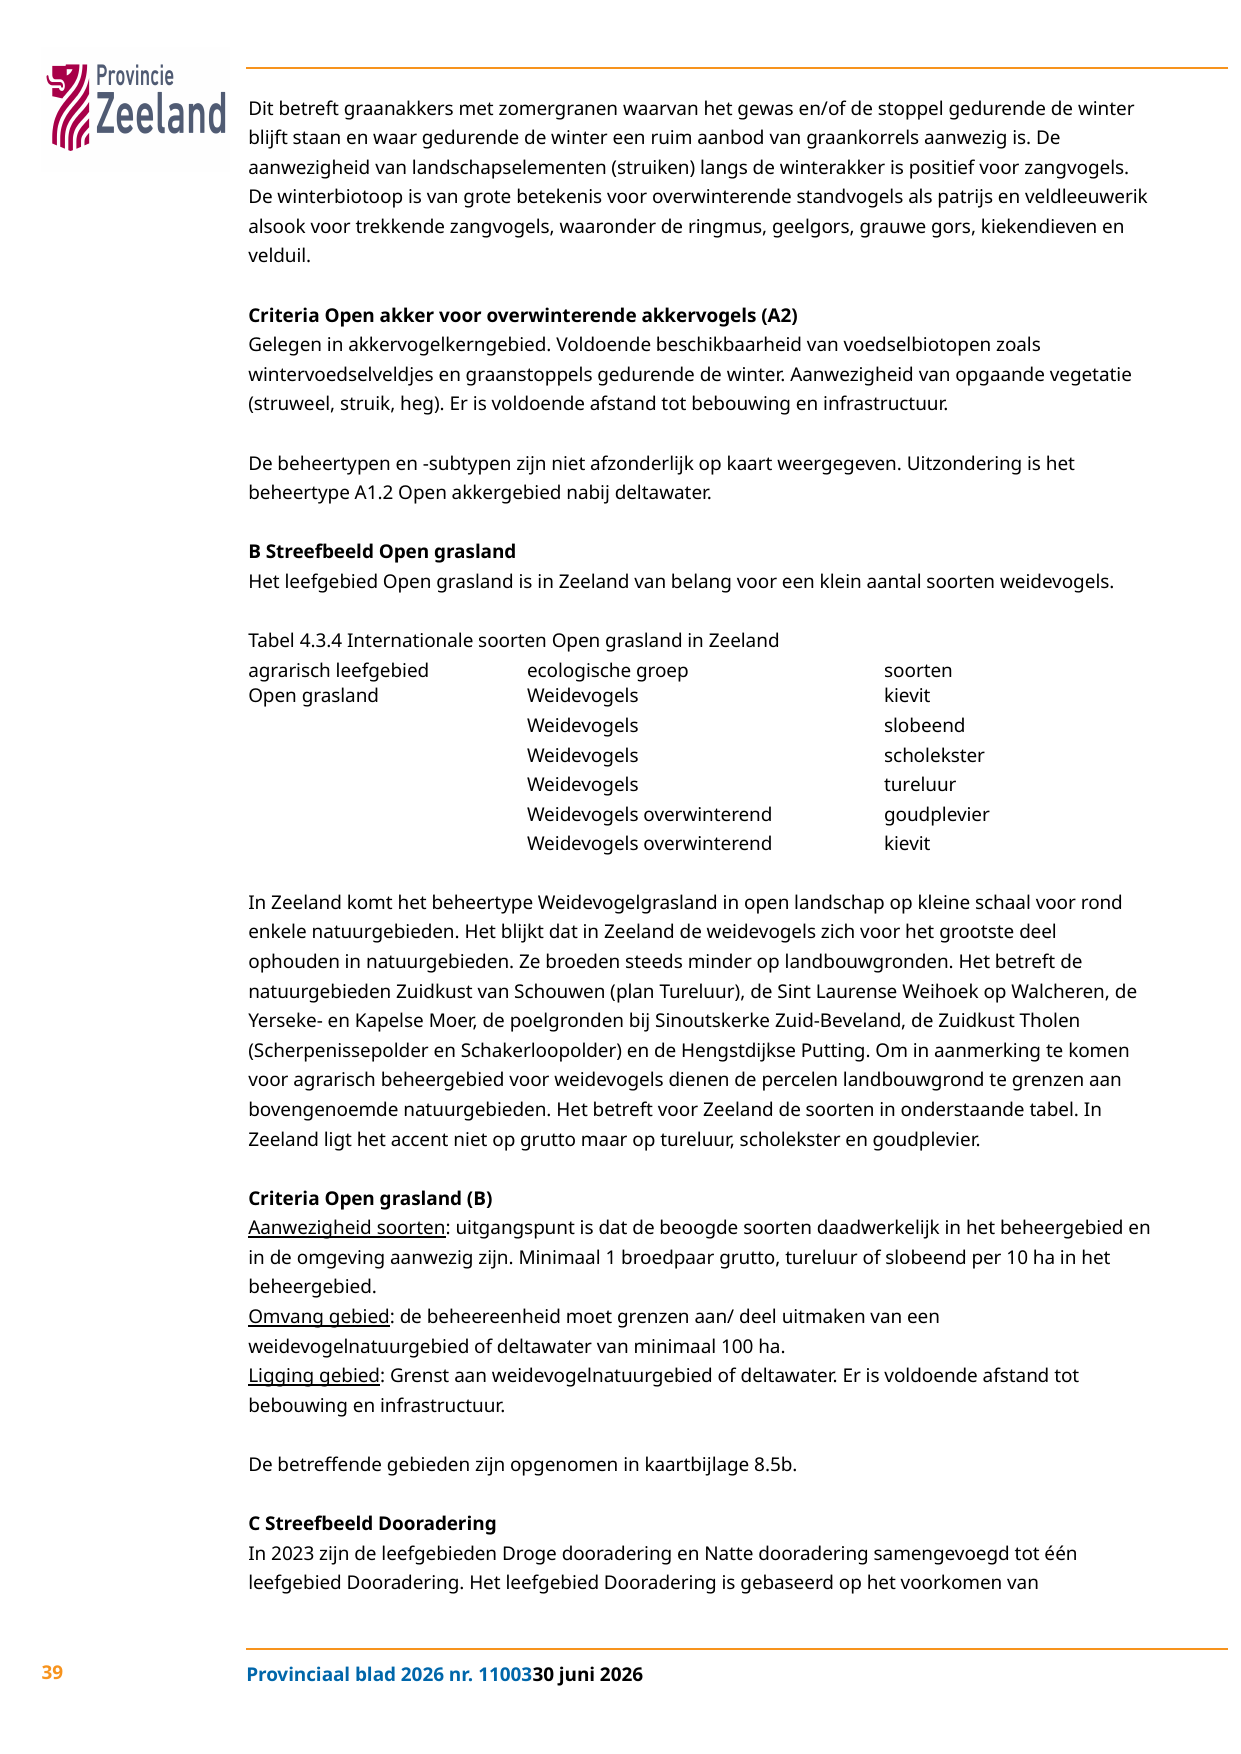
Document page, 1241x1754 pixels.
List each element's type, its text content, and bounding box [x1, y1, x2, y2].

text Aanwezigheid soorten: uitgangspunt is dat de beoogde soorten daadwerkelijk in het beheergebied en in de omgeving aanwezig zijn. Minimaal 1 broedpaar grutto, tureluur of slobeend per 10 ha in het beheergebied. [248, 1214, 1152, 1299]
picture [41, 47, 231, 172]
text In Zeeland komt het beheertype Weidevogelgrasland in open landschap op kleine schaal voor rond enkele natuurgebieden. Het blijkt dat in Zeeland de weidevogels zich voor het grootste deel ophouden in natuurgebieden. Ze broeden steeds minder op landbouwgronden. Het betreft de natuurgebieden Zuidkust van Schouwen (plan Tureluur), de Sint Laurense Weihoek op Walcheren, de Yerseke- en Kapelse Moer, de poelgronden bij Sinoutskerke Zuid-Beveland, de Zuidkust Tholen (Scherpenissepolder en Schakerloopolder) en de Hengstdijkse Putting. Om in aanmerking te komen voor agrarisch beheergebied voor weidevogels dienen de percelen landbouwgrond te grenzen aan bovengenoemde natuurgebieden. Het betreft voor Zeeland de soorten in onderstaande tabel. In Zeeland ligt het accent niet op grutto maar op tureluur, scholekster en goudplevier. [248, 889, 1152, 1152]
table_header soorten [884, 657, 1152, 683]
table_cell Weidevogels Weidevogels Weidevogels Weidevogels Weidevogels overwinterend Weidevogels overwinterend [527, 683, 884, 856]
text B Streefbeeld Open grasland [248, 538, 1152, 564]
text Criteria Open akker voor overwinterende akkervogels (A2) [248, 302, 1152, 328]
text Criteria Open grasland (B) [248, 1185, 1152, 1211]
text In 2023 zijn de leefgebieden Droge dooradering en Natte dooradering samengevoegd tot één leefgebied Dooradering. Het leefgebied Dooradering is gebaseerd op het voorkomen van [248, 1540, 1152, 1595]
text C Streefbeeld Dooradering [248, 1510, 1152, 1536]
text Tabel 4.3.4 Internationale soorten Open grasland in Zeeland [248, 627, 1152, 653]
text De beheertypen en -subtypen zijn niet afzonderlijk op kaart weergegeven. Uitzondering is het beheertype A1.2 Open akkergebied nabij deltawater. [248, 450, 1152, 505]
text De betreffende gebieden zijn opgenomen in kaartbijlage 8.5b. [248, 1451, 1152, 1477]
text Het leefgebied Open grasland is in Zeeland van belang voor een klein aantal soorten weidevogels. [248, 568, 1152, 594]
text Gelegen in akkervogelkerngebied. Voldoende beschikbaarheid van voedselbiotopen zoals wintervoedselveldjes en graanstoppels gedurende de winter. Aanwezigheid van opgaande vegetatie (struweel, struik, heg). Er is voldoende afstand tot bebouwing en infrastructuur. [248, 331, 1152, 416]
text Ligging gebied: Grenst aan weidevogelnatuurgebied of deltawater. Er is voldoende afstand tot bebouwing en infrastructuur. [248, 1362, 1152, 1418]
table_header ecologische groep [527, 657, 884, 683]
table_header agrarisch leefgebied [248, 657, 527, 683]
table_cell kievit slobeend scholekster tureluur goudplevier kievit [884, 683, 1152, 856]
text Omvang gebied: de beheereenheid moet grenzen aan/ deel uitmaken van een weidevogelnatuurgebied of deltawater van minimaal 100 ha. [248, 1303, 1152, 1359]
table_cell Open grasland [248, 683, 527, 856]
text Dit betreft graanakkers met zomergranen waarvan het gewas en/of de stoppel gedurende de winter blijft staan en waar gedurende de winter een ruim aanbod van graankorrels aanwezig is. De aanwezigheid van landschapselementen (struiken) langs de winterakker is positief voor zangvogels. De winterbiotoop is van grote betekenis voor overwinterende standvogels als patrijs en veldleeuwerik alsook voor trekkende zangvogels, waaronder de ringmus, geelgors, grauwe gors, kiekendieven en velduil. [248, 95, 1152, 268]
